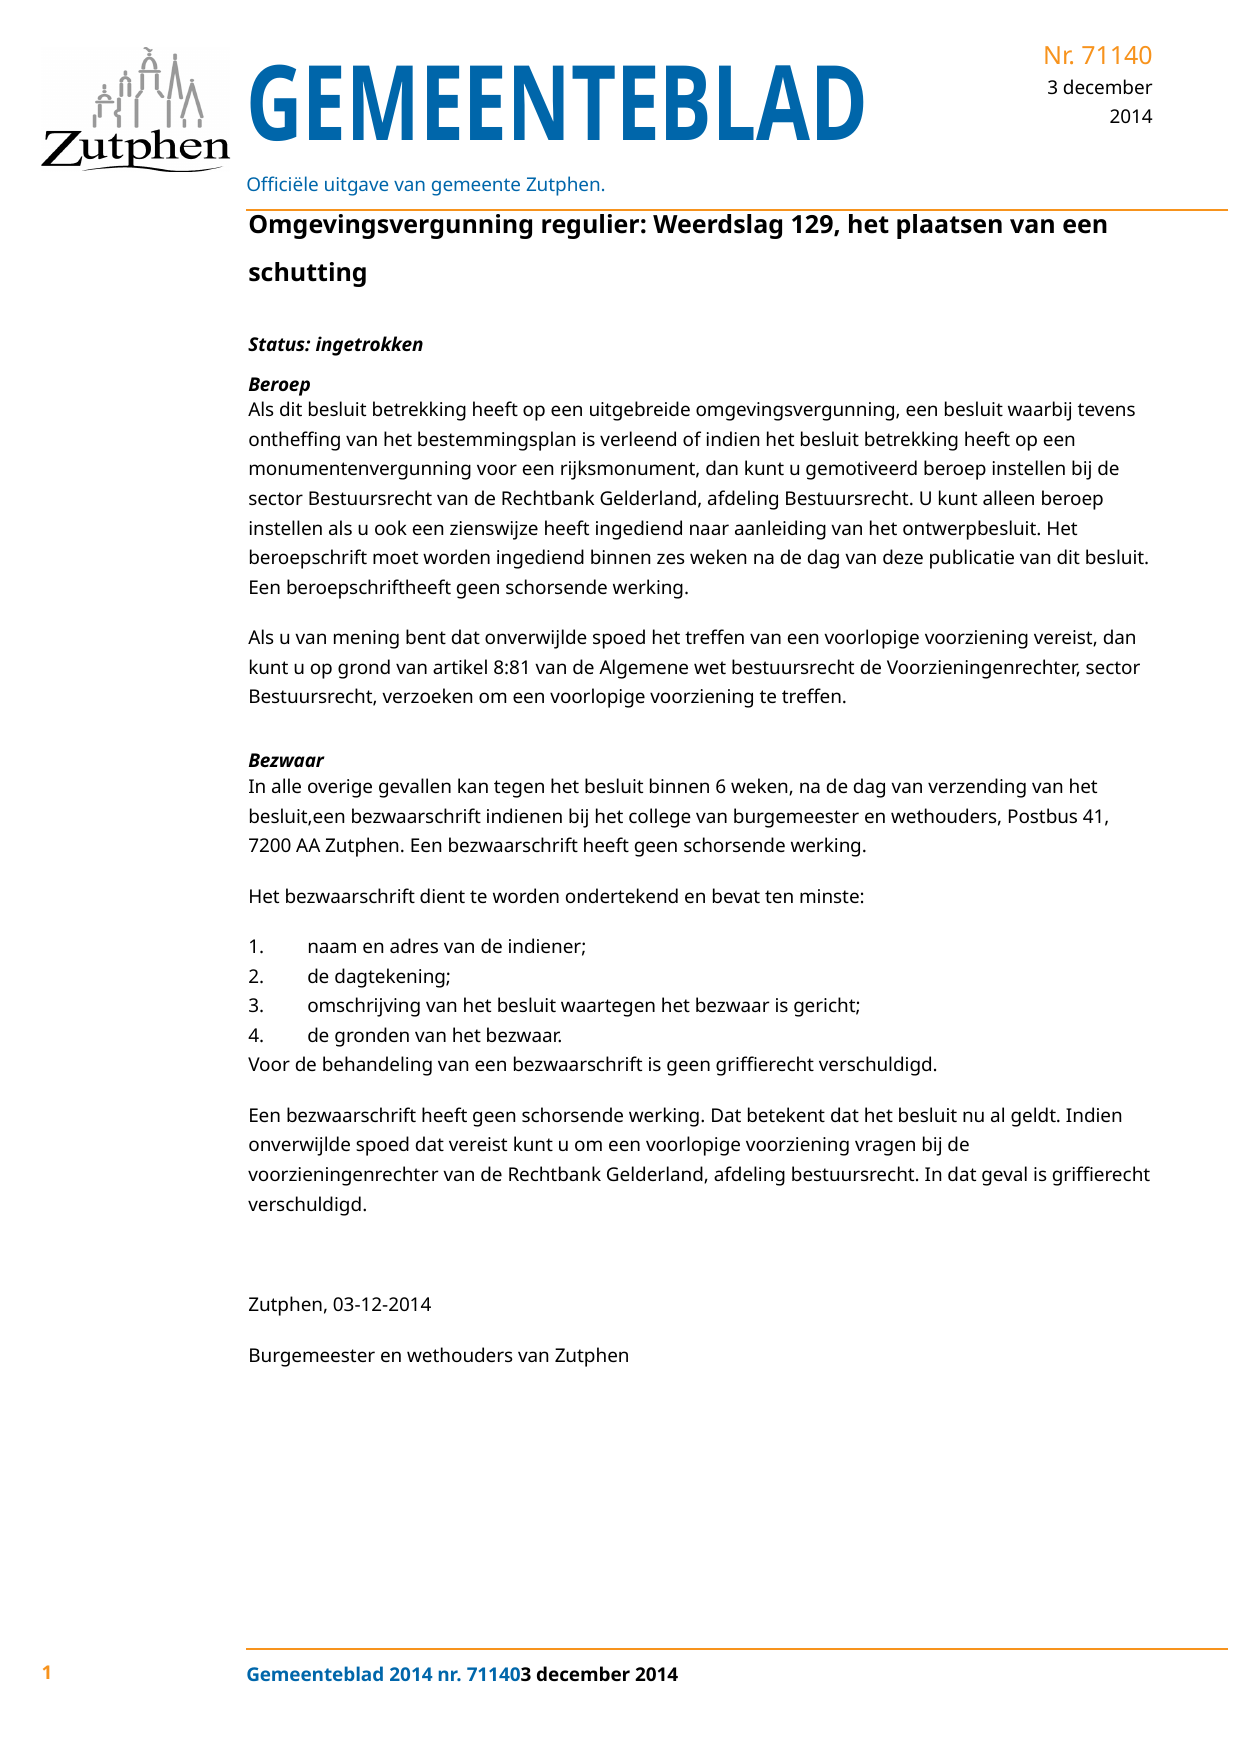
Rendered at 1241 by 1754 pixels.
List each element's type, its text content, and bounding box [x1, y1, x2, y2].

list omschrijving van het besluit waartegen het bezwaar is gericht; [248, 992, 1152, 1018]
text In alle overige gevallen kan tegen het besluit binnen 6 weken, na de dag van verzending van het besluit,een bezwaarschrift indienen bij het college van burgemeester en wethouders, Postbus 41, 7200 AA Zutphen. Een bezwaarschrift heeft geen schorsende werking. [248, 773, 1152, 858]
text Burgemeester en wethouders van Zutphen [248, 1342, 1152, 1368]
text Als dit besluit betrekking heeft op een uitgebreide omgevingsvergunning, een besluit waarbij tevens ontheffing van het bestemmingsplan is verleend of indien het besluit betrekking heeft op een monumentenvergunning voor een rijksmonument, dan kunt u gemotiveerd beroep instellen bij de sector Bestuursrecht van de Rechtbank Gelderland, afdeling Bestuursrecht. U kunt alleen beroep instellen als u ook een zienswijze heeft ingediend naar aanleiding van het ontwerpbesluit. Het beroepschrift moet worden ingediend binnen zes weken na de dag van deze publicatie van dit besluit. Een beroepschriftheeft geen schorsende werking. [248, 396, 1152, 600]
list de dagtekening; [248, 963, 1152, 988]
text Beroep [248, 371, 1152, 396]
text Als u van mening bent dat onverwijlde spoed het treffen van een voorlopige voorziening vereist, dan kunt u op grond van artikel 8:81 van de Algemene wet bestuursrecht de Voorzieningenrechter, sector Bestuursrecht, verzoeken om een voorlopige voorziening te treffen. [248, 624, 1152, 709]
text Het bezwaarschrift dient te worden ondertekend en bevat ten minste: [248, 883, 1152, 908]
text Status: ingetrokken [248, 331, 1152, 357]
text Omgevingsvergunning regulier: Weerdslag 129, het plaatsen van een schutting [248, 211, 1152, 288]
text Zutphen, 03-12-2014 [248, 1292, 1152, 1317]
text Een bezwaarschrift heeft geen schorsende werking. Dat betekent dat het besluit nu al geldt. Indien onverwijlde spoed dat vereist kunt u om een voorlopige voorziening vragen bij de voorzieningenrechter van de Rechtbank Gelderland, afdeling bestuursrecht. In dat geval is griffierecht verschuldigd. [248, 1102, 1152, 1216]
picture [41, 47, 231, 172]
text Bezwaar [248, 747, 1152, 773]
list naam en adres van de indiener; [248, 933, 1152, 959]
text Voor de behandeling van een bezwaarschrift is geen griffierecht verschuldigd. [248, 1052, 1152, 1077]
list de gronden van het bezwaar. [248, 1022, 1152, 1048]
